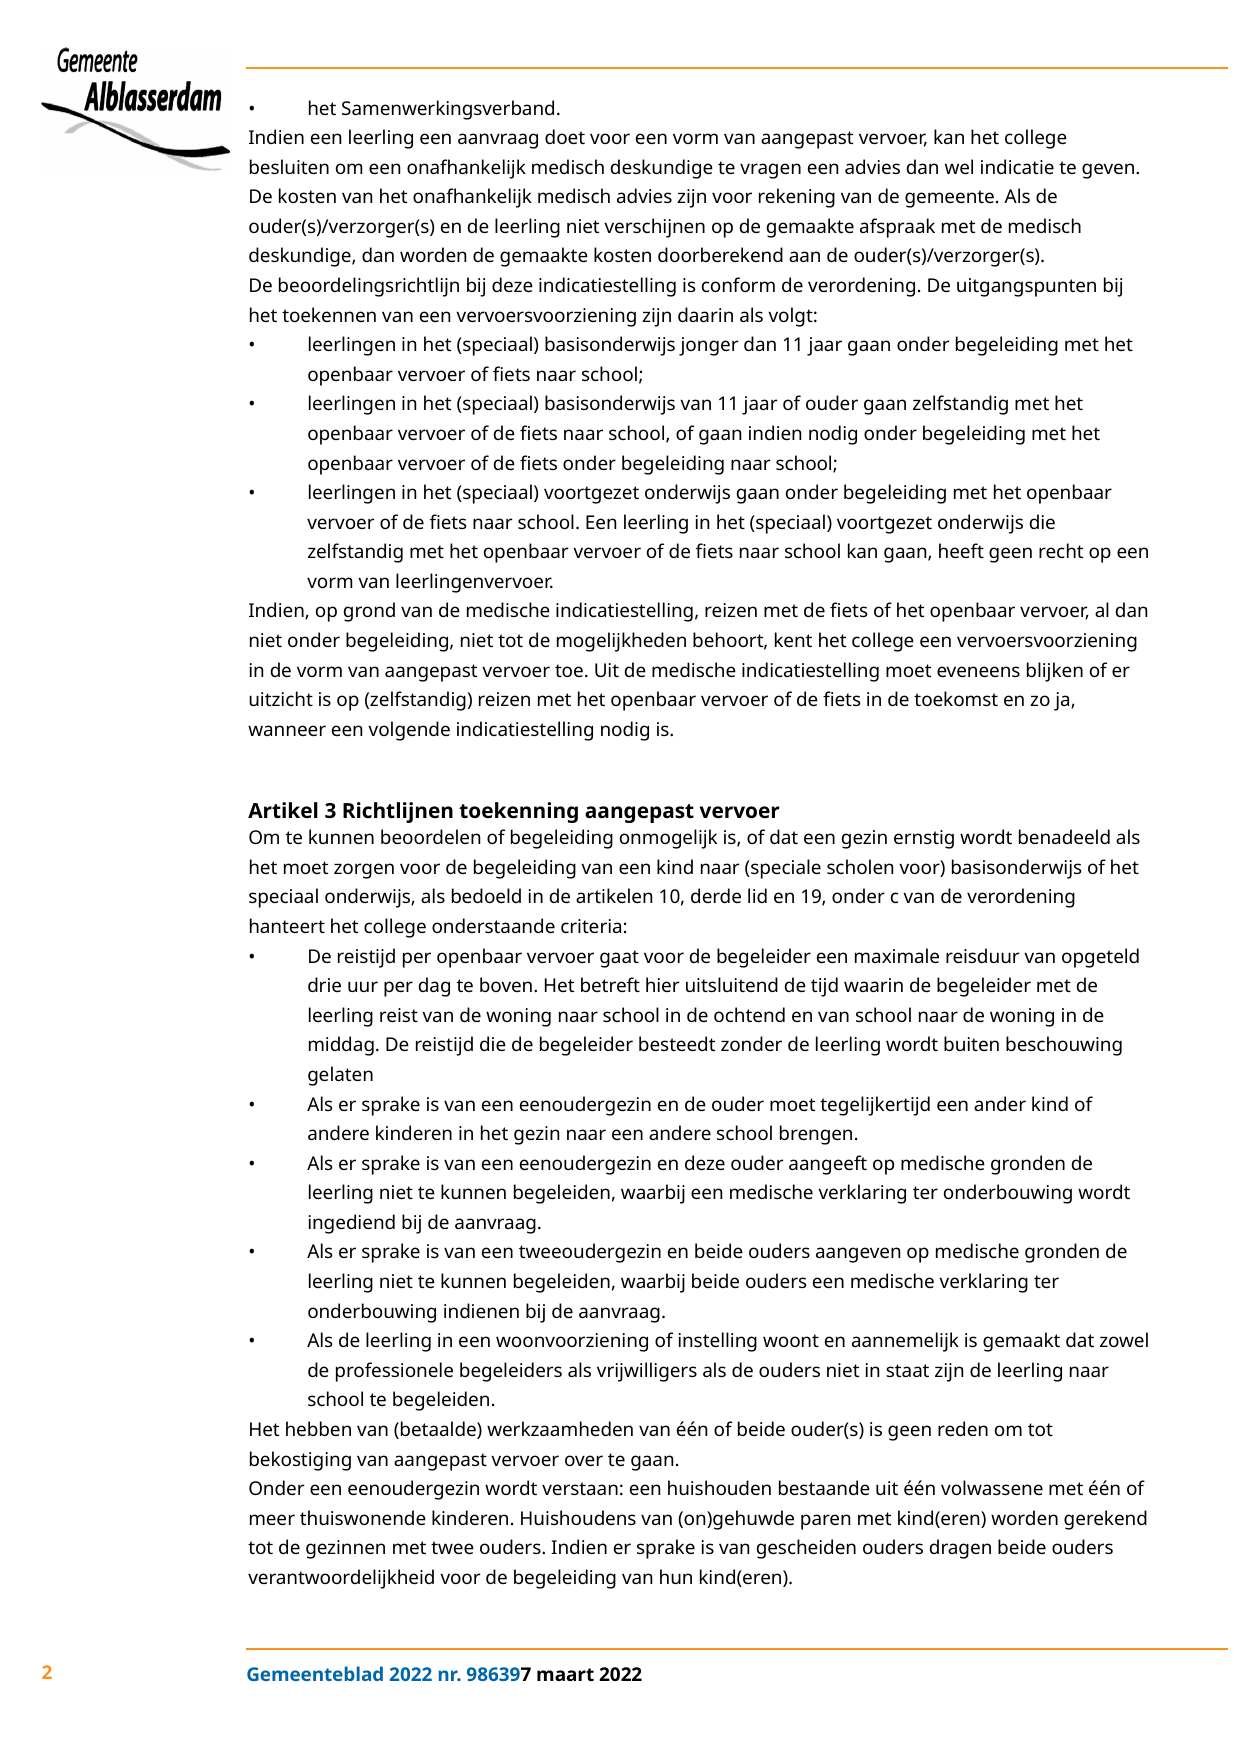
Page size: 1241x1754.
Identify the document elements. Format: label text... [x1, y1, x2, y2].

list leerlingen in het (speciaal) basisonderwijs jonger dan 11 jaar gaan onder begeleiding met het openbaar vervoer of fiets naar school; [248, 331, 1152, 387]
text Om te kunnen beoordelen of begeleiding onmogelijk is, of dat een gezin ernstig wordt benadeeld als het moet zorgen voor de begeleiding van een kind naar (speciale scholen voor) basisonderwijs of het speciaal onderwijs, als bedoeld in de artikelen 10, derde lid en 19, onder c van de verordening hanteert het college onderstaande criteria: [248, 824, 1152, 939]
text Het hebben van (betaalde) werkzaamheden van één of beide ouder(s) is geen reden om tot bekostiging van aangepast vervoer over te gaan. [248, 1416, 1152, 1471]
text Onder een eenoudergezin wordt verstaan: een huishouden bestaande uit één volwassene met één of meer thuiswonende kinderen. Huishoudens van (on)gehuwde paren met kind(eren) worden gerekend tot de gezinnen met twee ouders. Indien er sprake is van gescheiden ouders dragen beide ouders verantwoordelijkheid voor de begeleiding van hun kind(eren). [248, 1475, 1152, 1590]
text Artikel 3 Richtlijnen toekenning aangepast vervoer [248, 796, 1152, 824]
list leerlingen in het (speciaal) voortgezet onderwijs gaan onder begeleiding met het openbaar vervoer of de fiets naar school. Een leerling in het (speciaal) voortgezet onderwijs die zelfstandig met het openbaar vervoer of de fiets naar school kan gaan, heeft geen recht op een vorm van leerlingenvervoer. [248, 479, 1152, 594]
list het Samenwerkingsverband. [248, 95, 1152, 121]
text De beoordelingsrichtlijn bij deze indicatiestelling is conform de verordening. De uitgangspunten bij het toekennen van een vervoersvoorziening zijn daarin als volgt: [248, 272, 1152, 328]
list leerlingen in het (speciaal) basisonderwijs van 11 jaar of ouder gaan zelfstandig met het openbaar vervoer of de fiets naar school, of gaan indien nodig onder begeleiding met het openbaar vervoer of de fiets onder begeleiding naar school; [248, 391, 1152, 476]
list Als er sprake is van een eenoudergezin en de ouder moet tegelijkertijd een ander kind of andere kinderen in het gezin naar een andere school brengen. [248, 1091, 1152, 1146]
list Als er sprake is van een tweeoudergezin en beide ouders aangeven op medische gronden de leerling niet te kunnen begeleiden, waarbij beide ouders een medische verklaring ter onderbouwing indienen bij de aanvraag. [248, 1239, 1152, 1323]
picture [41, 47, 231, 172]
list Als de leerling in een woonvoorziening of instelling woont en aannemelijk is gemaakt dat zowel de professionele begeleiders als vrijwilligers als de ouders niet in staat zijn de leerling naar school te begeleiden. [248, 1327, 1152, 1412]
list De reistijd per openbaar vervoer gaat voor de begeleider een maximale reisduur van opgeteld drie uur per dag te boven. Het betreft hier uitsluitend de tijd waarin de begeleider met de leerling reist van de woning naar school in de ochtend en van school naar de woning in de middag. De reistijd die de begeleider besteedt zonder de leerling wordt buiten beschouwing gelaten [248, 943, 1152, 1087]
list Als er sprake is van een eenoudergezin en deze ouder aangeeft op medische gronden de leerling niet te kunnen begeleiden, waarbij een medische verklaring ter onderbouwing wordt ingediend bij de aanvraag. [248, 1150, 1152, 1235]
text Indien, op grond van de medische indicatiestelling, reizen met de fiets of het openbaar vervoer, al dan niet onder begeleiding, niet tot de mogelijkheden behoort, kent het college een vervoersvoorziening in de vorm van aangepast vervoer toe. Uit de medische indicatiestelling moet eveneens blijken of er uitzicht is op (zelfstandig) reizen met het openbaar vervoer of de fiets in de toekomst en zo ja, wanneer een volgende indicatiestelling nodig is. [248, 598, 1152, 742]
text Indien een leerling een aanvraag doet voor een vorm van aangepast vervoer, kan het college besluiten om een onafhankelijk medisch deskundige te vragen een advies dan wel indicatie te geven. De kosten van het onafhankelijk medisch advies zijn voor rekening van de gemeente. Als de ouder(s)/verzorger(s) en de leerling niet verschijnen op de gemaakte afspraak met de medisch deskundige, dan worden de gemaakte kosten doorberekend aan de ouder(s)/verzorger(s). [248, 124, 1152, 268]
